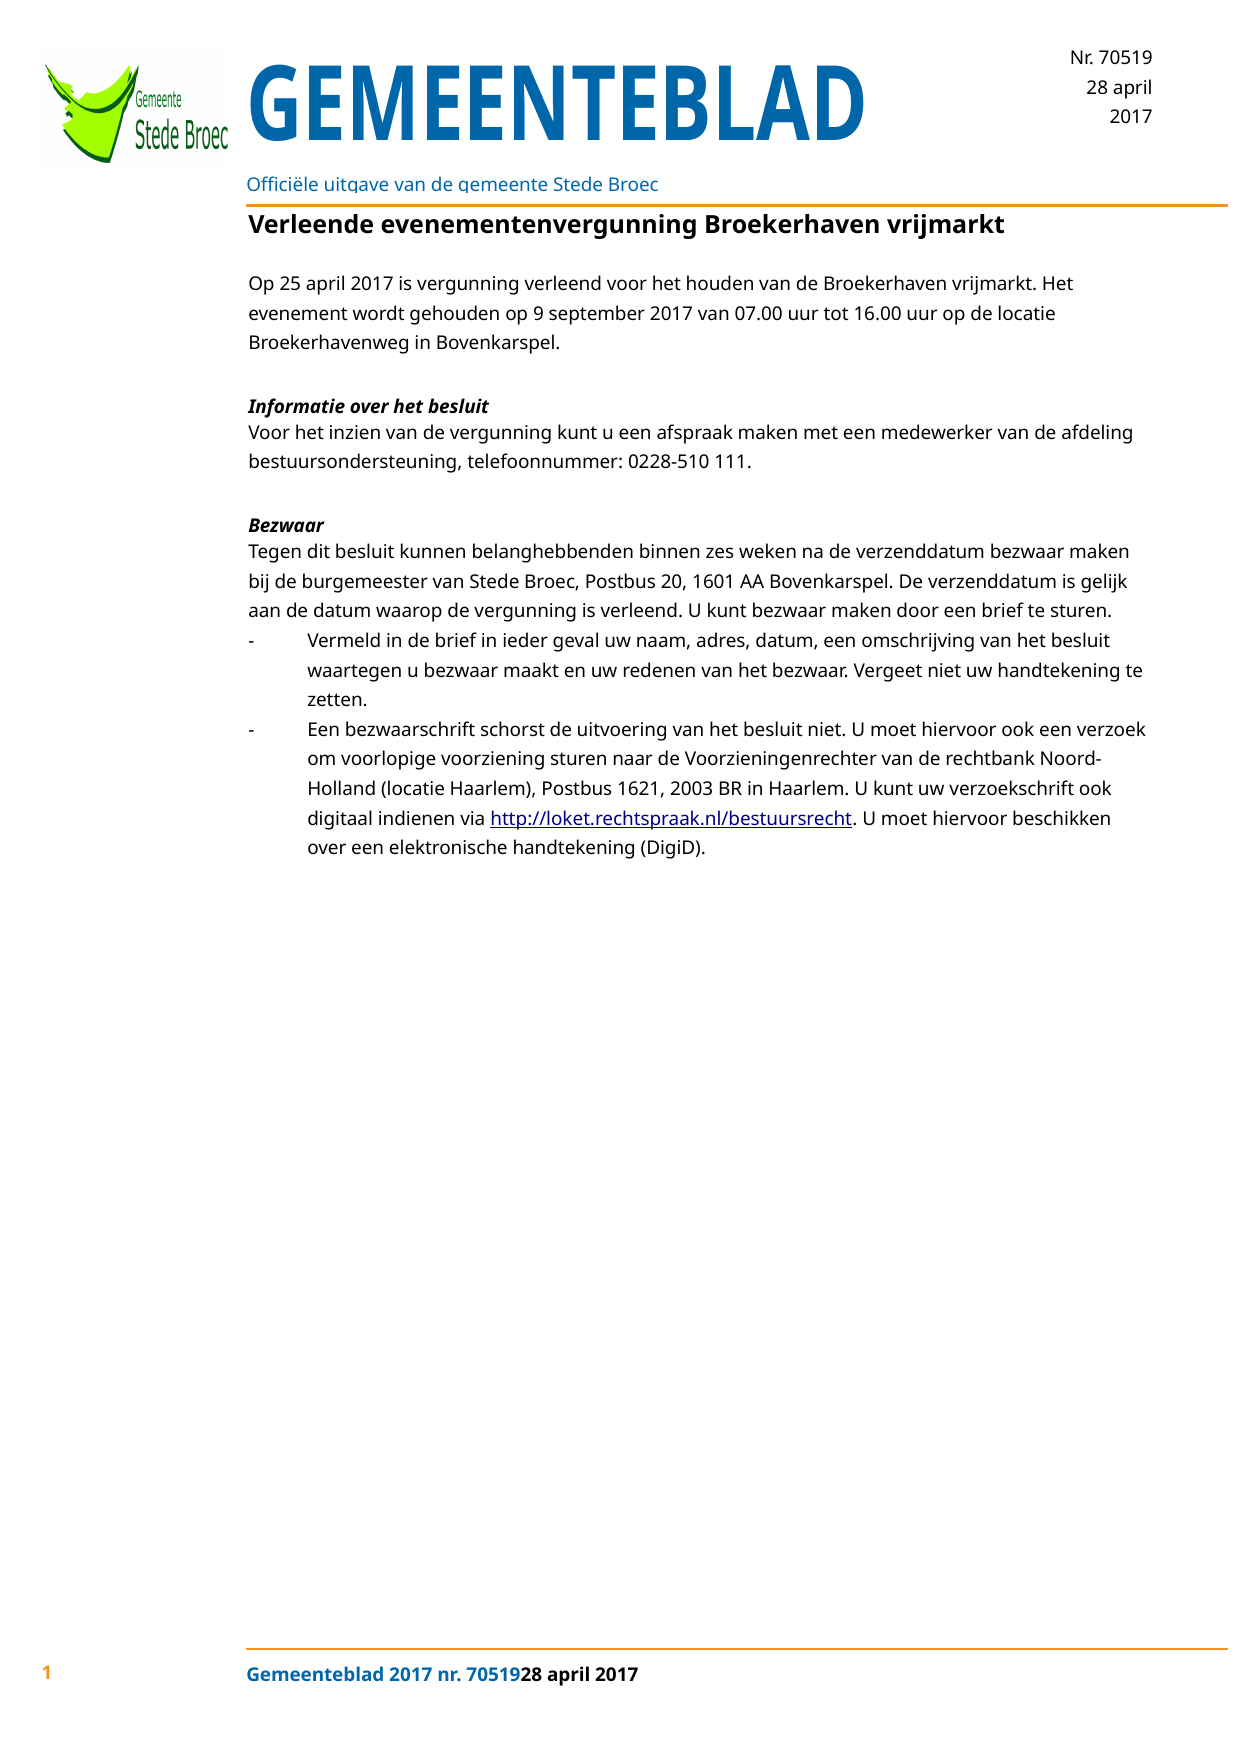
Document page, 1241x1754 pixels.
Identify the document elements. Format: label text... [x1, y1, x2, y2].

text Voor het inzien van de vergunning kunt u een afspraak maken met een medewerker van de afdeling bestuursondersteuning, telefoonnummer: 0228-510 111. [248, 419, 1152, 474]
picture [41, 47, 231, 172]
text Tegen dit besluit kunnen belanghebbenden binnen zes weken na de verzenddatum bezwaar maken bij de burgemeester van Stede Broec, Postbus 20, 1601 AA Bovenkarspel. De verzenddatum is gelijk aan de datum waarop de vergunning is verleend. U kunt bezwaar maken door een brief te sturen. [248, 538, 1152, 623]
text Verleende evenementenvergunning Broekerhaven vrijmarkt [248, 207, 1152, 241]
text Bezwaar [248, 513, 1152, 538]
list Een bezwaarschrift schorst de uitvoering van het besluit niet. U moet hiervoor ook een verzoek om voorlopige voorziening sturen naar de Voorzieningenrechter van de rechtbank Noord-Holland (locatie Haarlem), Postbus 1621, 2003 BR in Haarlem. U kunt uw verzoekschrift ook digitaal indienen via http://loket.rechtspraak.nl/bestuursrecht. U moet hiervoor beschikken over een elektronische handtekening (DigiD). [248, 716, 1152, 860]
list Vermeld in de brief in ieder geval uw naam, adres, datum, een omschrijving van het besluit waartegen u bezwaar maakt en uw redenen van het bezwaar. Vergeet niet uw handtekening te zetten. [248, 627, 1152, 712]
text Informatie over het besluit [248, 393, 1152, 419]
text Op 25 april 2017 is vergunning verleend voor het houden van de Broekerhaven vrijmarkt. Het evenement wordt gehouden op 9 september 2017 van 07.00 uur tot 16.00 uur op de locatie Broekerhavenweg in Bovenkarspel. [248, 270, 1152, 355]
